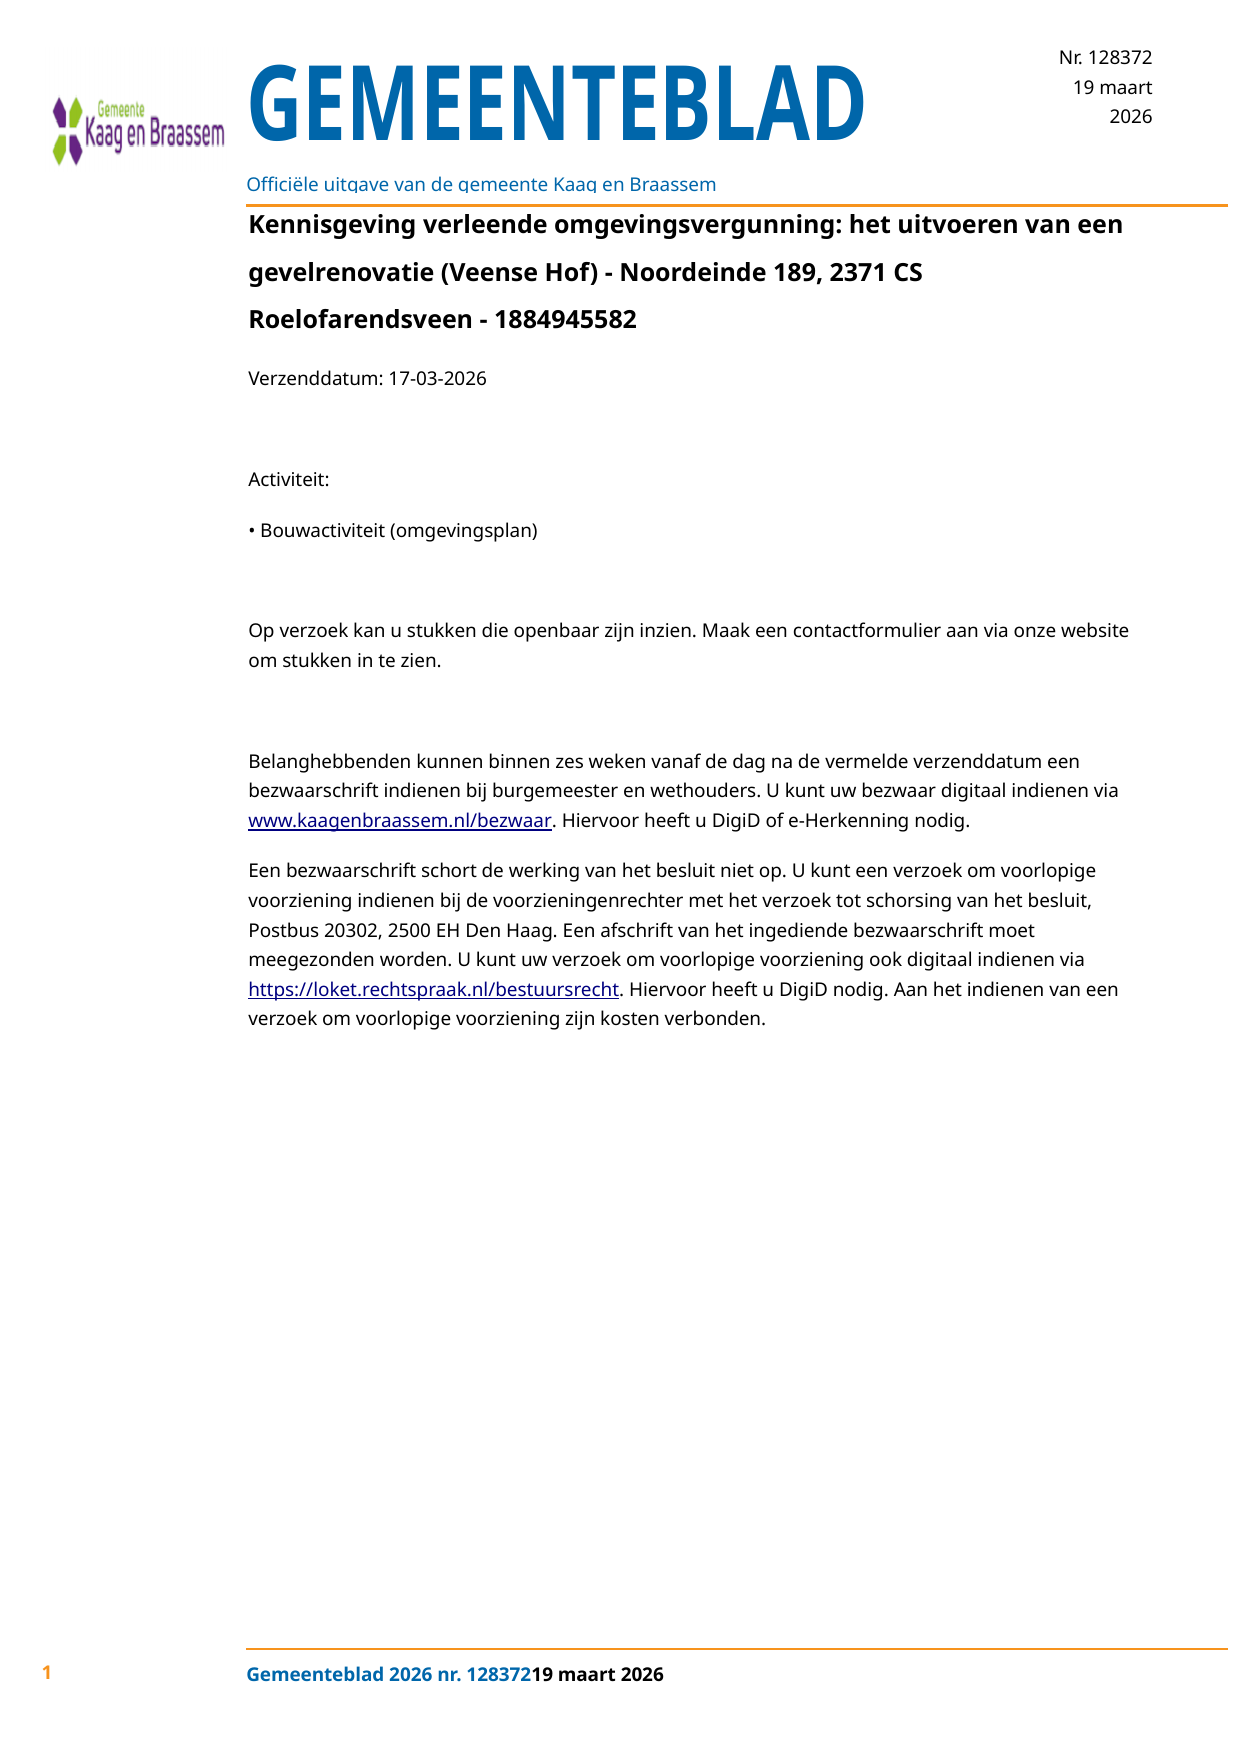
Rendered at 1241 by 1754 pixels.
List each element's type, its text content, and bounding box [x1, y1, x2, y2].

picture [41, 47, 231, 172]
text Activiteit: [248, 466, 1152, 492]
text Op verzoek kan u stukken die openbaar zijn inzien. Maak een contactformulier aan via onze website om stukken in te zien. [248, 618, 1152, 673]
text Verzenddatum: 17-03-2026 [248, 366, 1152, 391]
text Belanghebbenden kunnen binnen zes weken vanaf de dag na de vermelde verzenddatum een bezwaarschrift indienen bij burgemeester en wethouders. U kunt uw bezwaar digitaal indienen via www.kaagenbraassem.nl/bezwaar. Hiervoor heeft u DigiD of e-Herkenning nodig. [248, 748, 1152, 833]
text • Bouwactiviteit (omgevingsplan) [248, 517, 1152, 542]
text Een bezwaarschrift schort de werking van het besluit niet op. U kunt een verzoek om voorlopige voorziening indienen bij de voorzieningenrechter met het verzoek tot schorsing van het besluit, Postbus 20302, 2500 EH Den Haag. Een afschrift van het ingediende bezwaarschrift moet meegezonden worden. U kunt uw verzoek om voorlopige voorziening ook digitaal indienen via https://loket.rechtspraak.nl/bestuursrecht. Hiervoor heeft u DigiD nodig. Aan het indienen van een verzoek om voorlopige voorziening zijn kosten verbonden. [248, 858, 1152, 1031]
text Kennisgeving verleende omgevingsvergunning: het uitvoeren van een gevelrenovatie (Veense Hof) - Noordeinde 189, 2371 CS Roelofarendsveen - 1884945582 [248, 207, 1152, 336]
